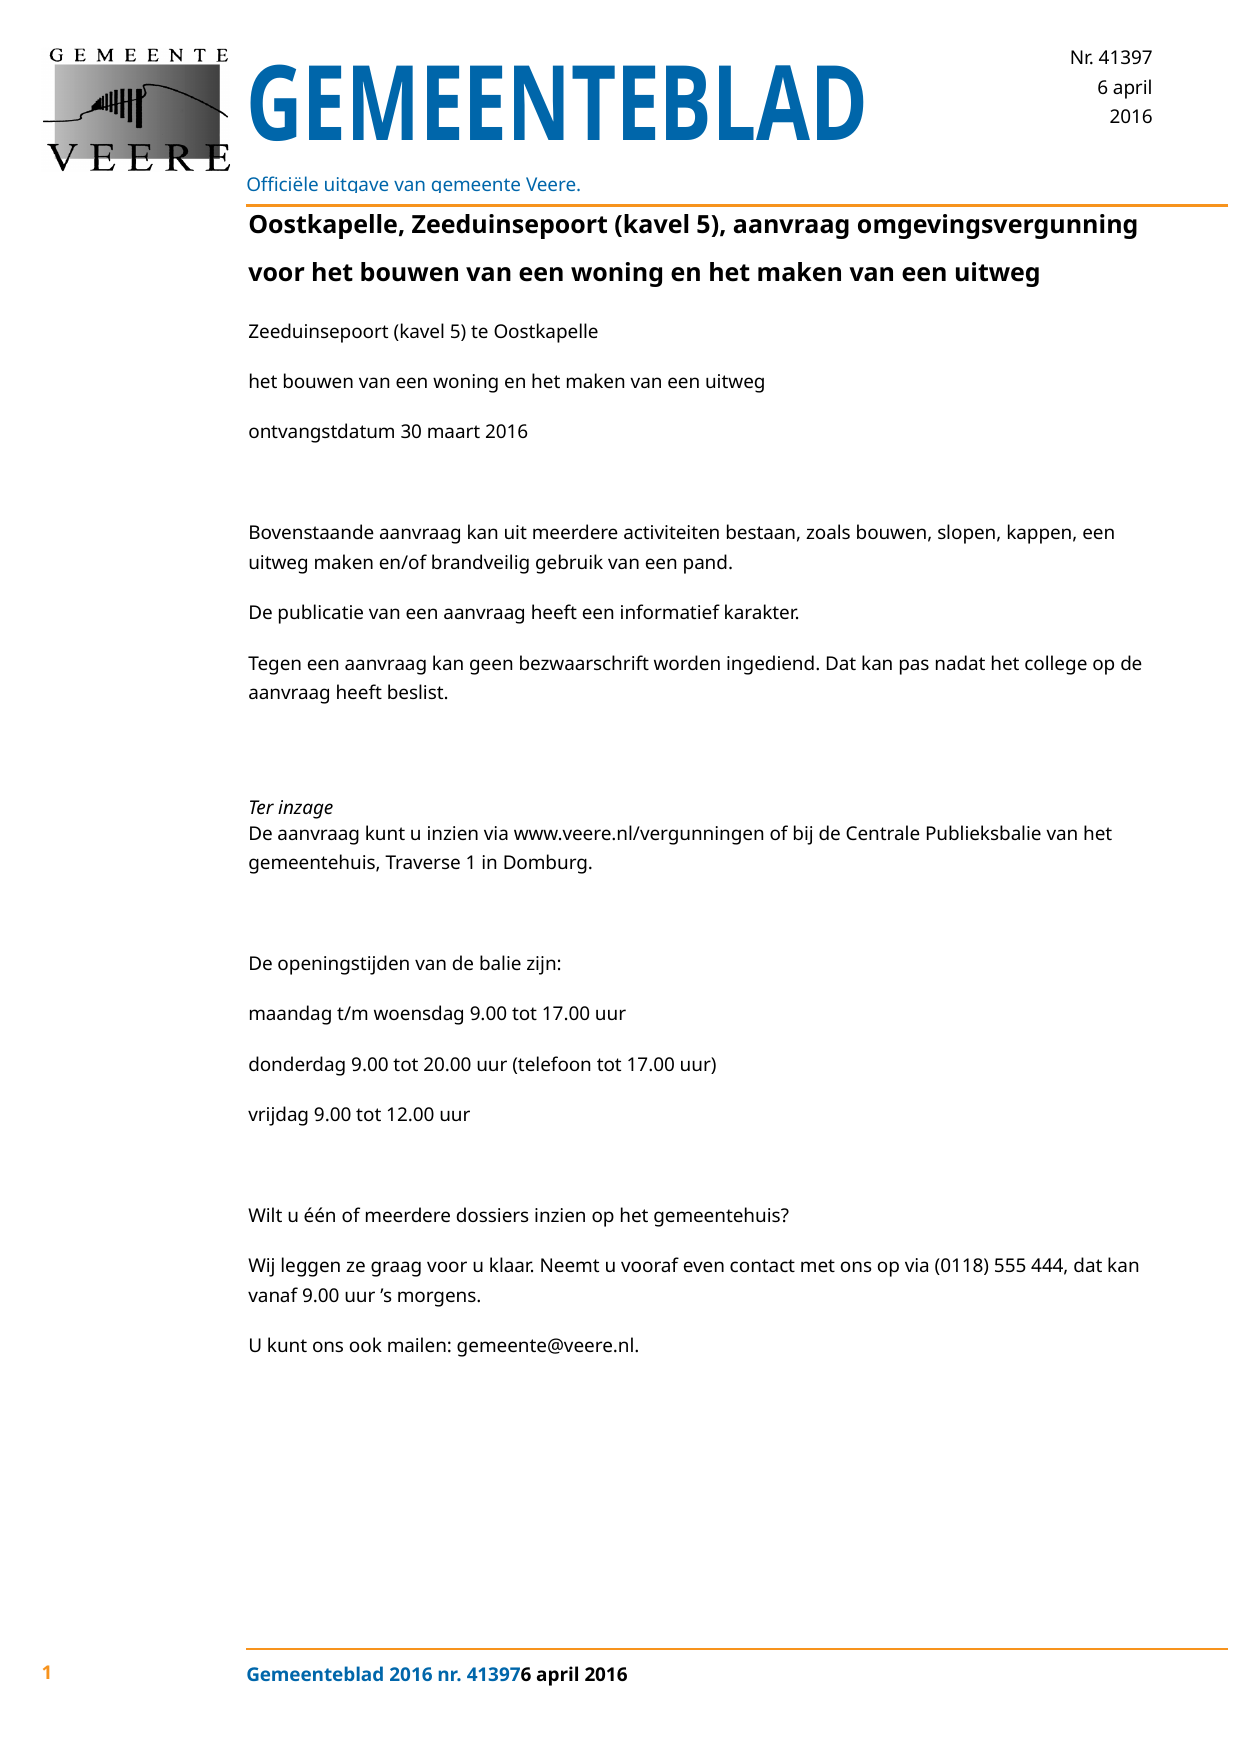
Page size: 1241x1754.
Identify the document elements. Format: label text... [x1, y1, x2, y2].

text De aanvraag kunt u inzien via www.veere.nl/vergunningen of bij de Centrale Publieksbalie van het gemeentehuis, Traverse 1 in Domburg. [248, 820, 1152, 875]
text U kunt ons ook mailen: gemeente@veere.nl. [248, 1333, 1152, 1358]
text Tegen een aanvraag kan geen bezwaarschrift worden ingediend. Dat kan pas nadat het college op de aanvraag heeft beslist. [248, 650, 1152, 705]
text ontvangstdatum 30 maart 2016 [248, 419, 1152, 444]
text Oostkapelle, Zeeduinsepoort (kavel 5), aanvraag omgevingsvergunning voor het bouwen van een woning en het maken van een uitweg [248, 207, 1152, 288]
text Zeeduinsepoort (kavel 5) te Oostkapelle [248, 318, 1152, 344]
text Bovenstaande aanvraag kan uit meerdere activiteiten bestaan, zoals bouwen, slopen, kappen, een uitweg maken en/of brandveilig gebruik van een pand. [248, 519, 1152, 575]
text donderdag 9.00 tot 20.00 uur (telefoon tot 17.00 uur) [248, 1051, 1152, 1077]
text Wij leggen ze graag voor u klaar. Neemt u vooraf even contact met ons op via (0118) 555 444, dat kan vanaf 9.00 uur ’s morgens. [248, 1253, 1152, 1308]
text Wilt u één of meerdere dossiers inzien op het gemeentehuis? [248, 1202, 1152, 1228]
text het bouwen van een woning en het maken van een uitweg [248, 368, 1152, 394]
text Ter inzage [248, 794, 1152, 820]
text maandag t/m woensdag 9.00 tot 17.00 uur [248, 1001, 1152, 1026]
text De publicatie van een aanvraag heeft een informatief karakter. [248, 599, 1152, 625]
text vrijdag 9.00 tot 12.00 uur [248, 1101, 1152, 1127]
text De openingstijden van de balie zijn: [248, 950, 1152, 976]
picture [41, 47, 231, 172]
